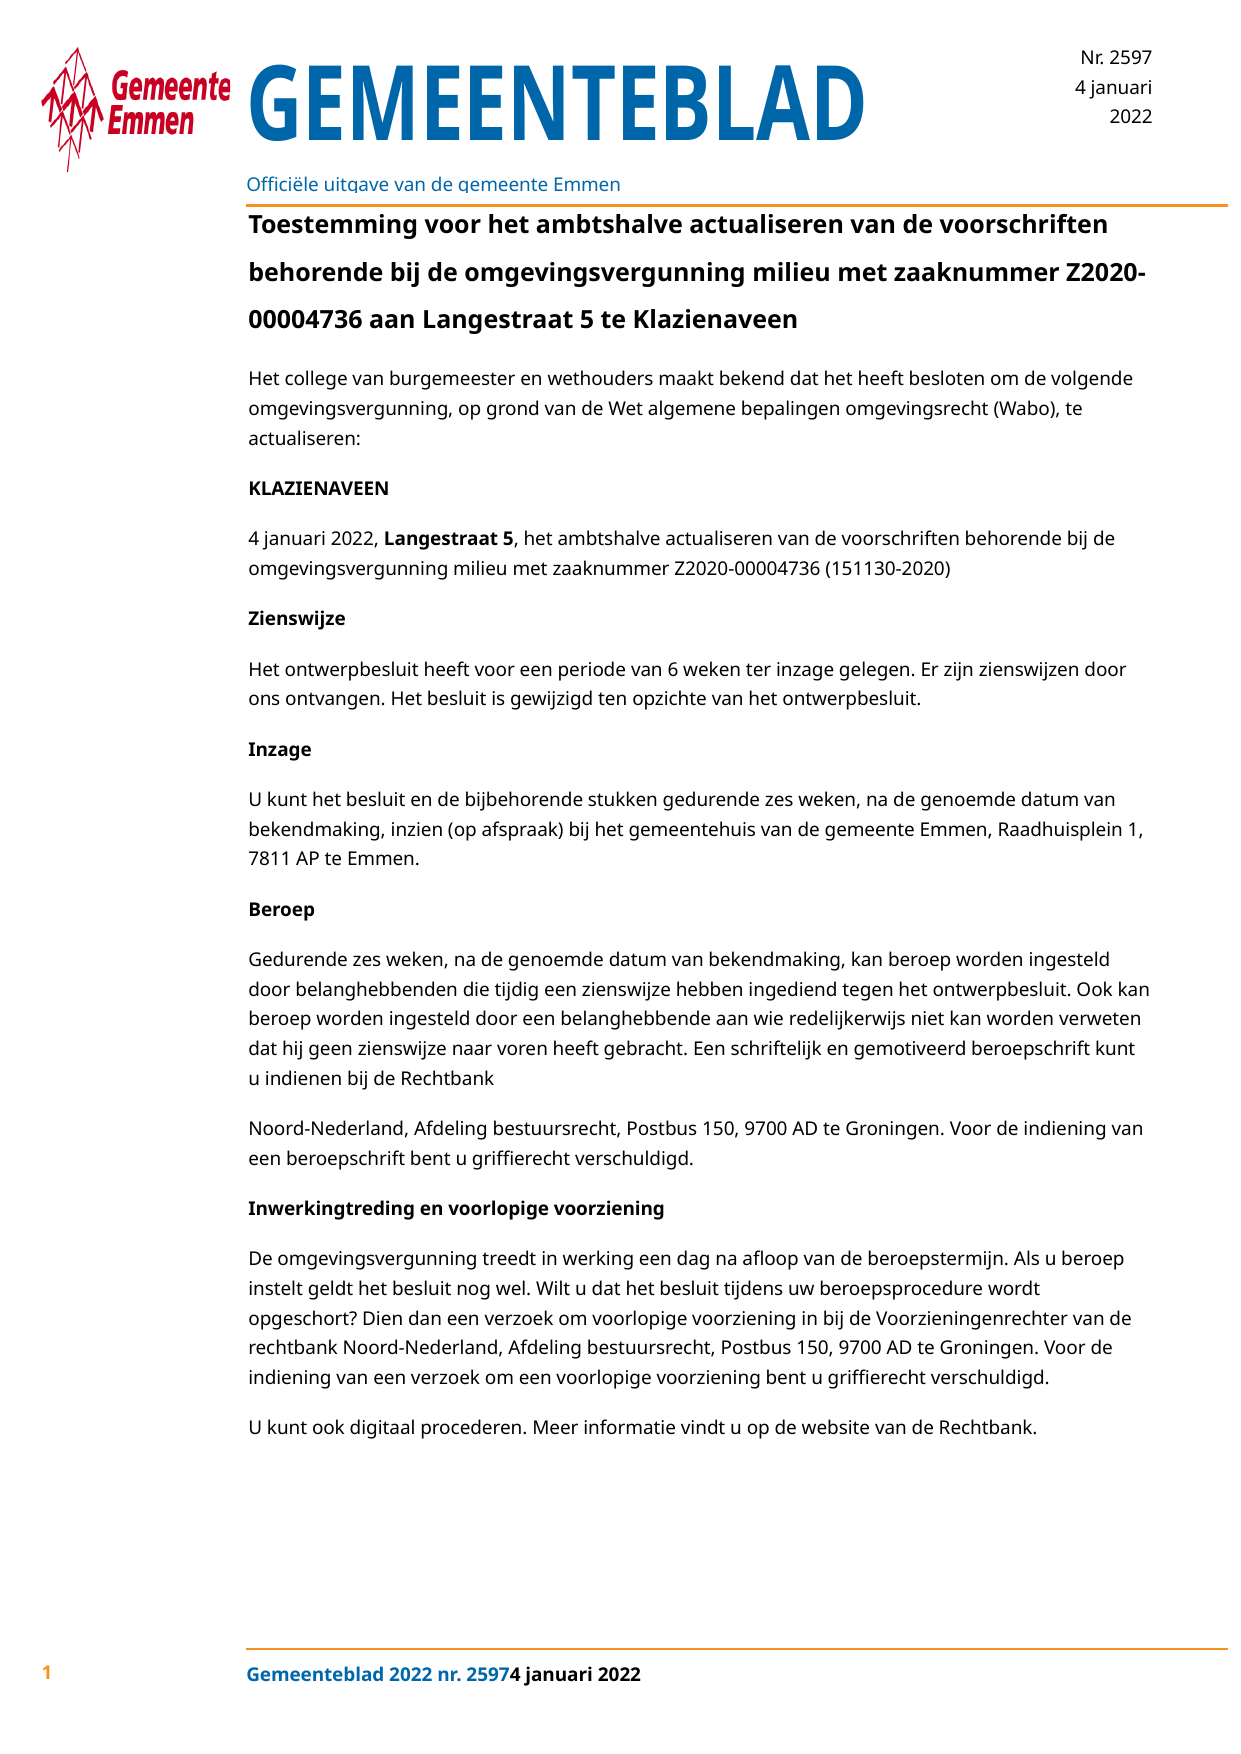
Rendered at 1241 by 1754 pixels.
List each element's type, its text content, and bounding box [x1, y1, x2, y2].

text Gedurende zes weken, na de genoemde datum van bekendmaking, kan beroep worden ingesteld door belanghebbenden die tijdig een zienswijze hebben ingediend tegen het ontwerpbesluit. Ook kan beroep worden ingesteld door een belanghebbende aan wie redelijkerwijs niet kan worden verweten dat hij geen zienswijze naar voren heeft gebracht. Een schriftelijk en gemotiveerd beroepschrift kunt u indienen bij de Rechtbank [248, 946, 1152, 1090]
text Toestemming voor het ambtshalve actualiseren van de voorschriften behorende bij de omgevingsvergunning milieu met zaaknummer Z2020-00004736 aan Langestraat 5 te Klazienaveen [248, 207, 1152, 336]
text U kunt ook digitaal procederen. Meer informatie vindt u op de website van de Rechtbank. [248, 1414, 1152, 1440]
text Noord-Nederland, Afdeling bestuursrecht, Postbus 150, 9700 AD te Groningen. Voor de indiening van een beroepschrift bent u griffierecht verschuldigd. [248, 1115, 1152, 1170]
text Het college van burgemeester en wethouders maakt bekend dat het heeft besloten om de volgende omgevingsvergunning, op grond van de Wet algemene bepalingen omgevingsrecht (Wabo), te actualiseren: [248, 366, 1152, 450]
text Inwerkingtreding en voorlopige voorziening [248, 1195, 1152, 1221]
text KLAZIENAVEEN [248, 475, 1152, 501]
text De omgevingsvergunning treedt in werking een dag na afloop van de beroepstermijn. Als u beroep instelt geldt het besluit nog wel. Wilt u dat het besluit tijdens uw beroepsprocedure wordt opgeschort? Dien dan een verzoek om voorlopige voorziening in bij de Voorzieningenrechter van de rechtbank Noord-Nederland, Afdeling bestuursrecht, Postbus 150, 9700 AD te Groningen. Voor de indiening van een verzoek om een voorlopige voorziening bent u griffierecht verschuldigd. [248, 1246, 1152, 1389]
text Inzage [248, 736, 1152, 762]
picture [41, 47, 231, 172]
text Beroep [248, 896, 1152, 922]
text 4 januari 2022, Langestraat 5, het ambtshalve actualiseren van de voorschriften behorende bij de omgevingsvergunning milieu met zaaknummer Z2020-00004736 (151130-2020) [248, 526, 1152, 581]
text U kunt het besluit en de bijbehorende stukken gedurende zes weken, na de genoemde datum van bekendmaking, inzien (op afspraak) bij het gemeentehuis van de gemeente Emmen, Raadhuisplein 1, 7811 AP te Emmen. [248, 786, 1152, 871]
text Zienswijze [248, 606, 1152, 631]
text Het ontwerpbesluit heeft voor een periode van 6 weken ter inzage gelegen. Er zijn zienswijzen door ons ontvangen. Het besluit is gewijzigd ten opzichte van het ontwerpbesluit. [248, 656, 1152, 711]
